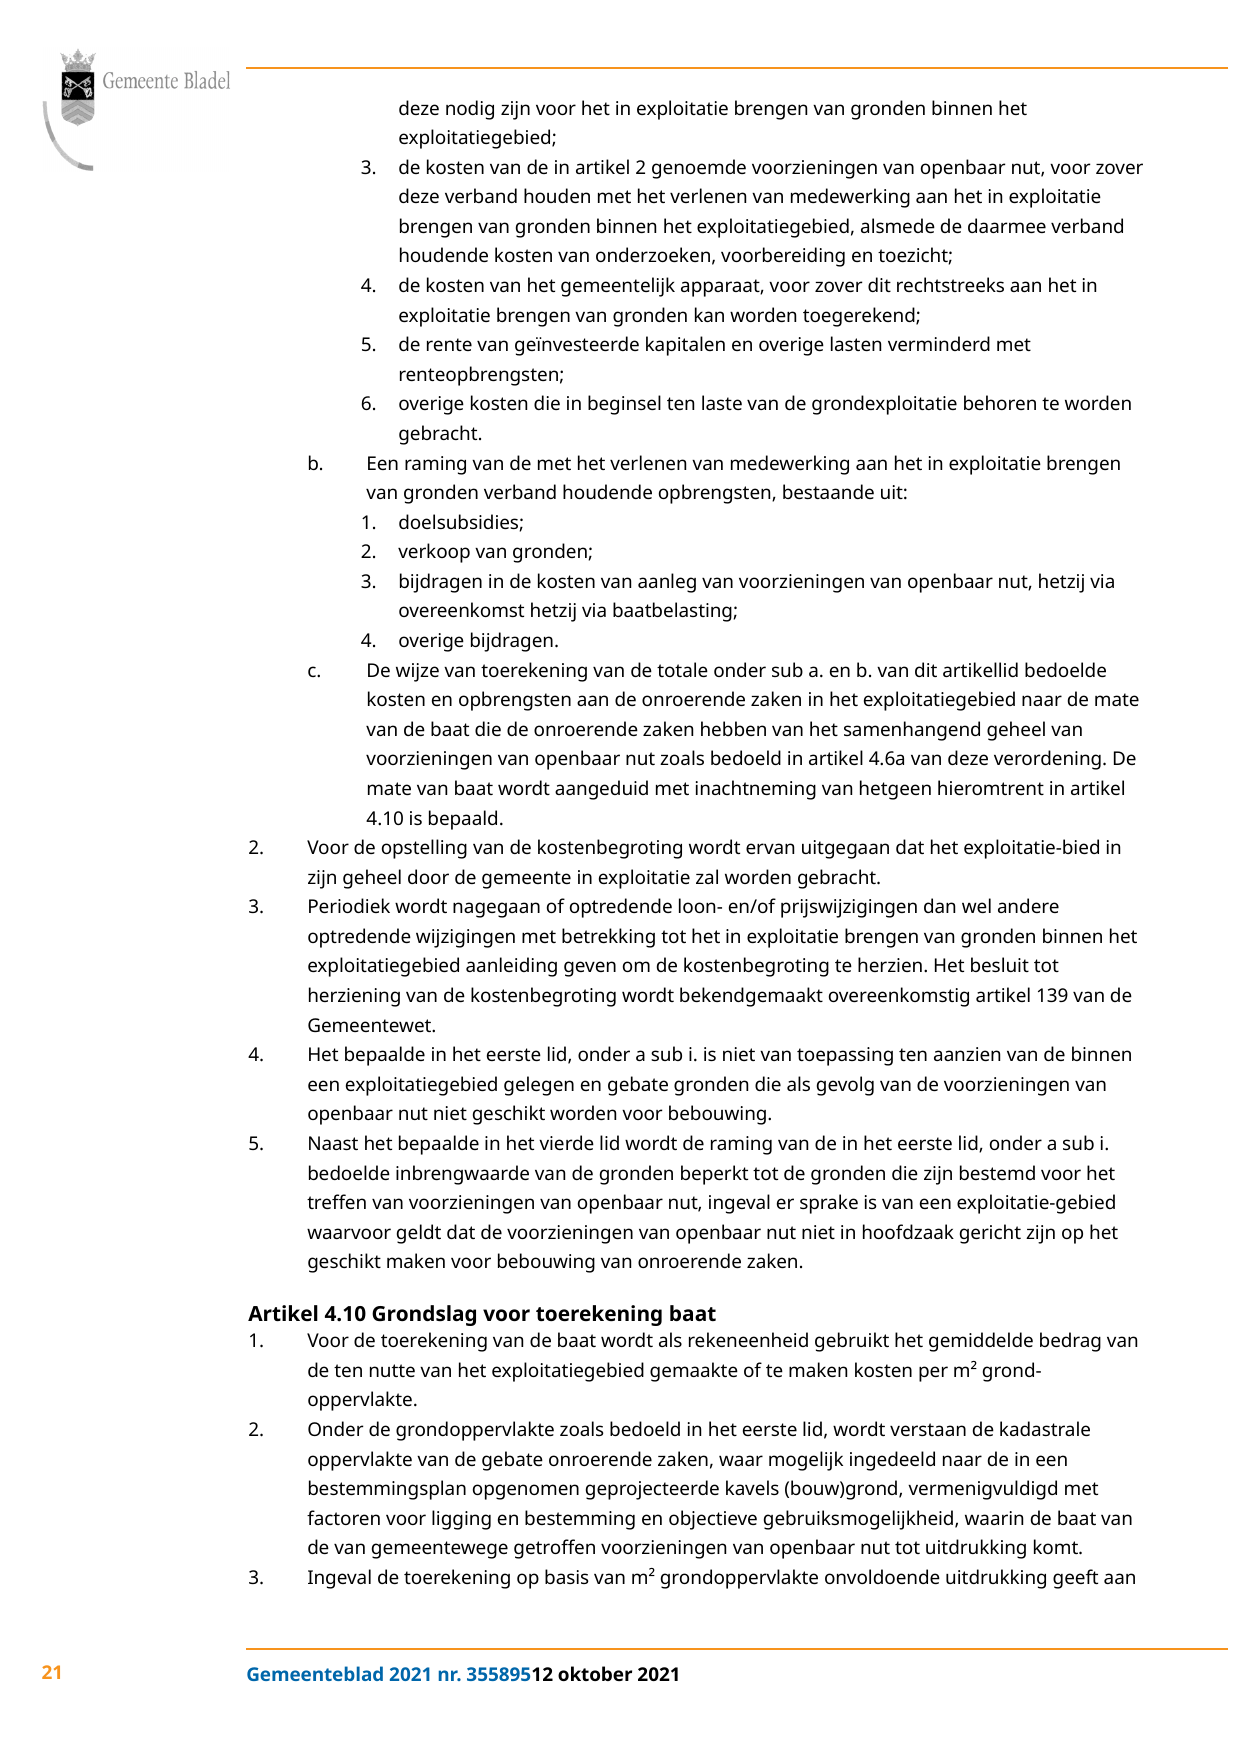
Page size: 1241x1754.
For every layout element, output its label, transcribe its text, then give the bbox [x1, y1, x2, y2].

text Artikel 4.10 Grondslag voor toerekening baat [248, 1299, 1152, 1327]
list Naast het bepaalde in het vierde lid wordt de raming van de in het eerste lid, onder a sub i. bedoelde inbrengwaarde van de gronden beperkt tot de gronden die zijn bestemd voor het treffen van voorzieningen van openbaar nut, ingeval er sprake is van een exploitatie-gebied waarvoor geldt dat de voorzieningen van openbaar nut niet in hoofdzaak gericht zijn op het geschikt maken voor bebouwing van onroerende zaken. [248, 1130, 1152, 1274]
list overige bijdragen. [361, 627, 1152, 653]
list deze nodig zijn voor het in exploitatie brengen van gronden binnen het exploitatiegebied; [361, 95, 1152, 150]
list verkoop van gronden; [361, 538, 1152, 564]
list doelsubsidies; [361, 509, 1152, 535]
list bijdragen in de kosten van aanleg van voorzieningen van openbaar nut, hetzij via overeenkomst hetzij via baatbelasting; [361, 568, 1152, 623]
list Ingeval de toerekening op basis van m² grondoppervlakte onvoldoende uitdrukking geeft aan [248, 1564, 1152, 1590]
list de rente van geïnvesteerde kapitalen en overige lasten verminderd met renteopbrengsten; [361, 331, 1152, 387]
list Voor de opstelling van de kostenbegroting wordt ervan uitgegaan dat het exploitatie-bied in zijn geheel door de gemeente in exploitatie zal worden gebracht. [248, 834, 1152, 890]
list overige kosten die in beginsel ten laste van de grondexploitatie behoren te worden gebracht. [361, 391, 1152, 446]
list Het bepaalde in het eerste lid, onder a sub i. is niet van toepassing ten aanzien van de binnen een exploitatiegebied gelegen en gebate gronden die als gevolg van de voorzieningen van openbaar nut niet geschikt worden voor bebouwing. [248, 1041, 1152, 1126]
list de kosten van de in artikel 2 genoemde voorzieningen van openbaar nut, voor zover deze verband houden met het verlenen van medewerking aan het in exploitatie brengen van gronden binnen het exploitatiegebied, alsmede de daarmee verband houdende kosten van onderzoeken, voorbereiding en toezicht; [361, 154, 1152, 268]
list Periodiek wordt nagegaan of optredende loon- en/of prijswijzigingen dan wel andere optredende wijzigingen met betrekking tot het in exploitatie brengen van gronden binnen het exploitatiegebied aanleiding geven om de kostenbegroting te herzien. Het besluit tot herziening van de kostenbegroting wordt bekendgemaakt overeenkomstig artikel 139 van de Gemeentewet. [248, 893, 1152, 1038]
list de kosten van het gemeentelijk apparaat, voor zover dit rechtstreeks aan het in exploitatie brengen van gronden kan worden toegerekend; [361, 272, 1152, 328]
list Een raming van de met het verlenen van medewerking aan het in exploitatie brengen van gronden verband houdende opbrengsten, bestaande uit: [307, 450, 1152, 505]
list De wijze van toerekening van de totale onder sub a. en b. van dit artikellid bedoelde kosten en opbrengsten aan de onroerende zaken in het exploitatiegebied naar de mate van de baat die de onroerende zaken hebben van het samenhangend geheel van voorzieningen van openbaar nut zoals bedoeld in artikel 4.6a van deze verordening. De mate van baat wordt aangeduid met inachtneming van hetgeen hieromtrent in artikel 4.10 is bepaald. [307, 657, 1152, 831]
list Voor de toerekening van de baat wordt als rekeneenheid gebruikt het gemiddelde bedrag van de ten nutte van het exploitatiegebied gemaakte of te maken kosten per m² grond-oppervlakte. [248, 1327, 1152, 1412]
list Onder de grondoppervlakte zoals bedoeld in het eerste lid, wordt verstaan de kadastrale oppervlakte van de gebate onroerende zaken, waar mogelijk ingedeeld naar de in een bestemmingsplan opgenomen geprojecteerde kavels (bouw)grond, vermenigvuldigd met factoren voor ligging en bestemming en objectieve gebruiksmogelijkheid, waarin de baat van de van gemeentewege getroffen voorzieningen van openbaar nut tot uitdrukking komt. [248, 1416, 1152, 1560]
picture [41, 47, 231, 172]
